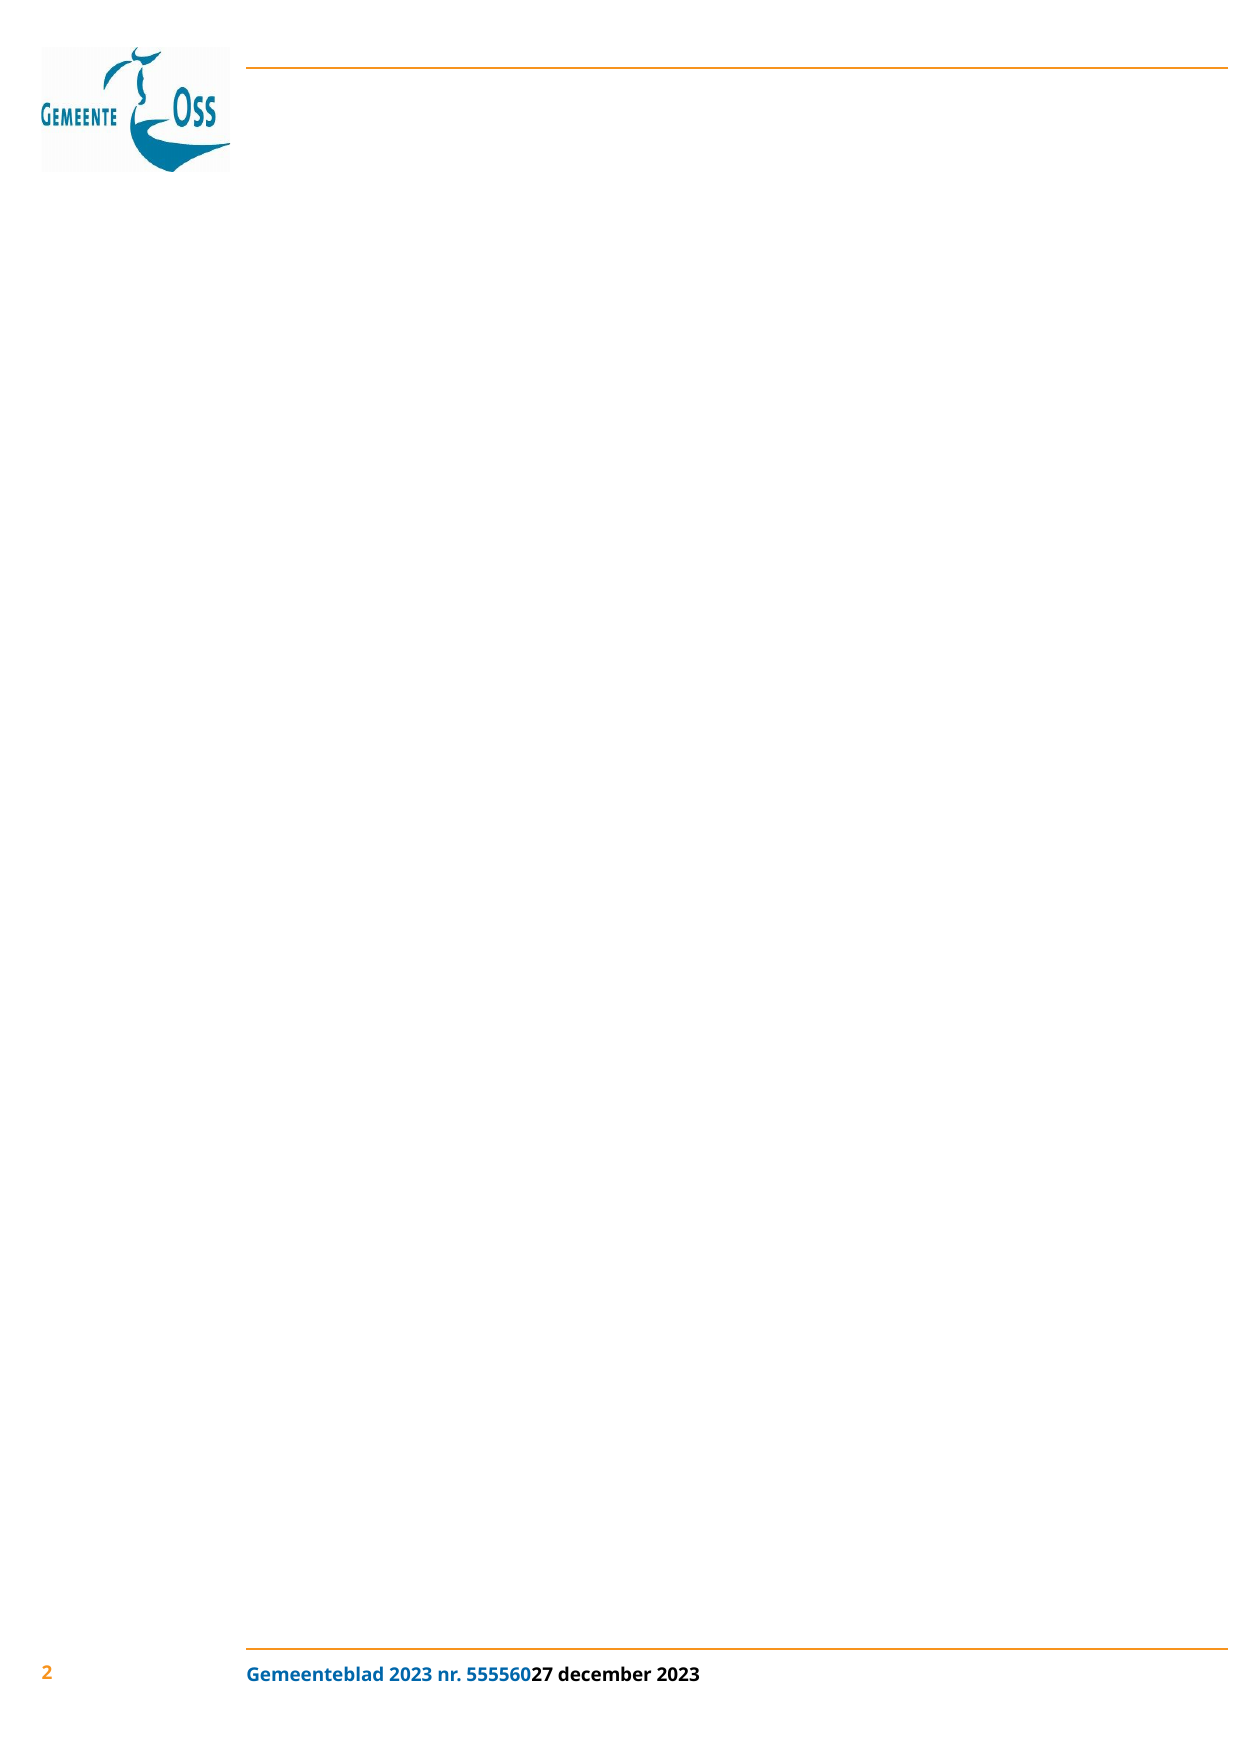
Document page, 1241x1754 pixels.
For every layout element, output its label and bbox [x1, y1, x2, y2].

picture [41, 47, 231, 172]
